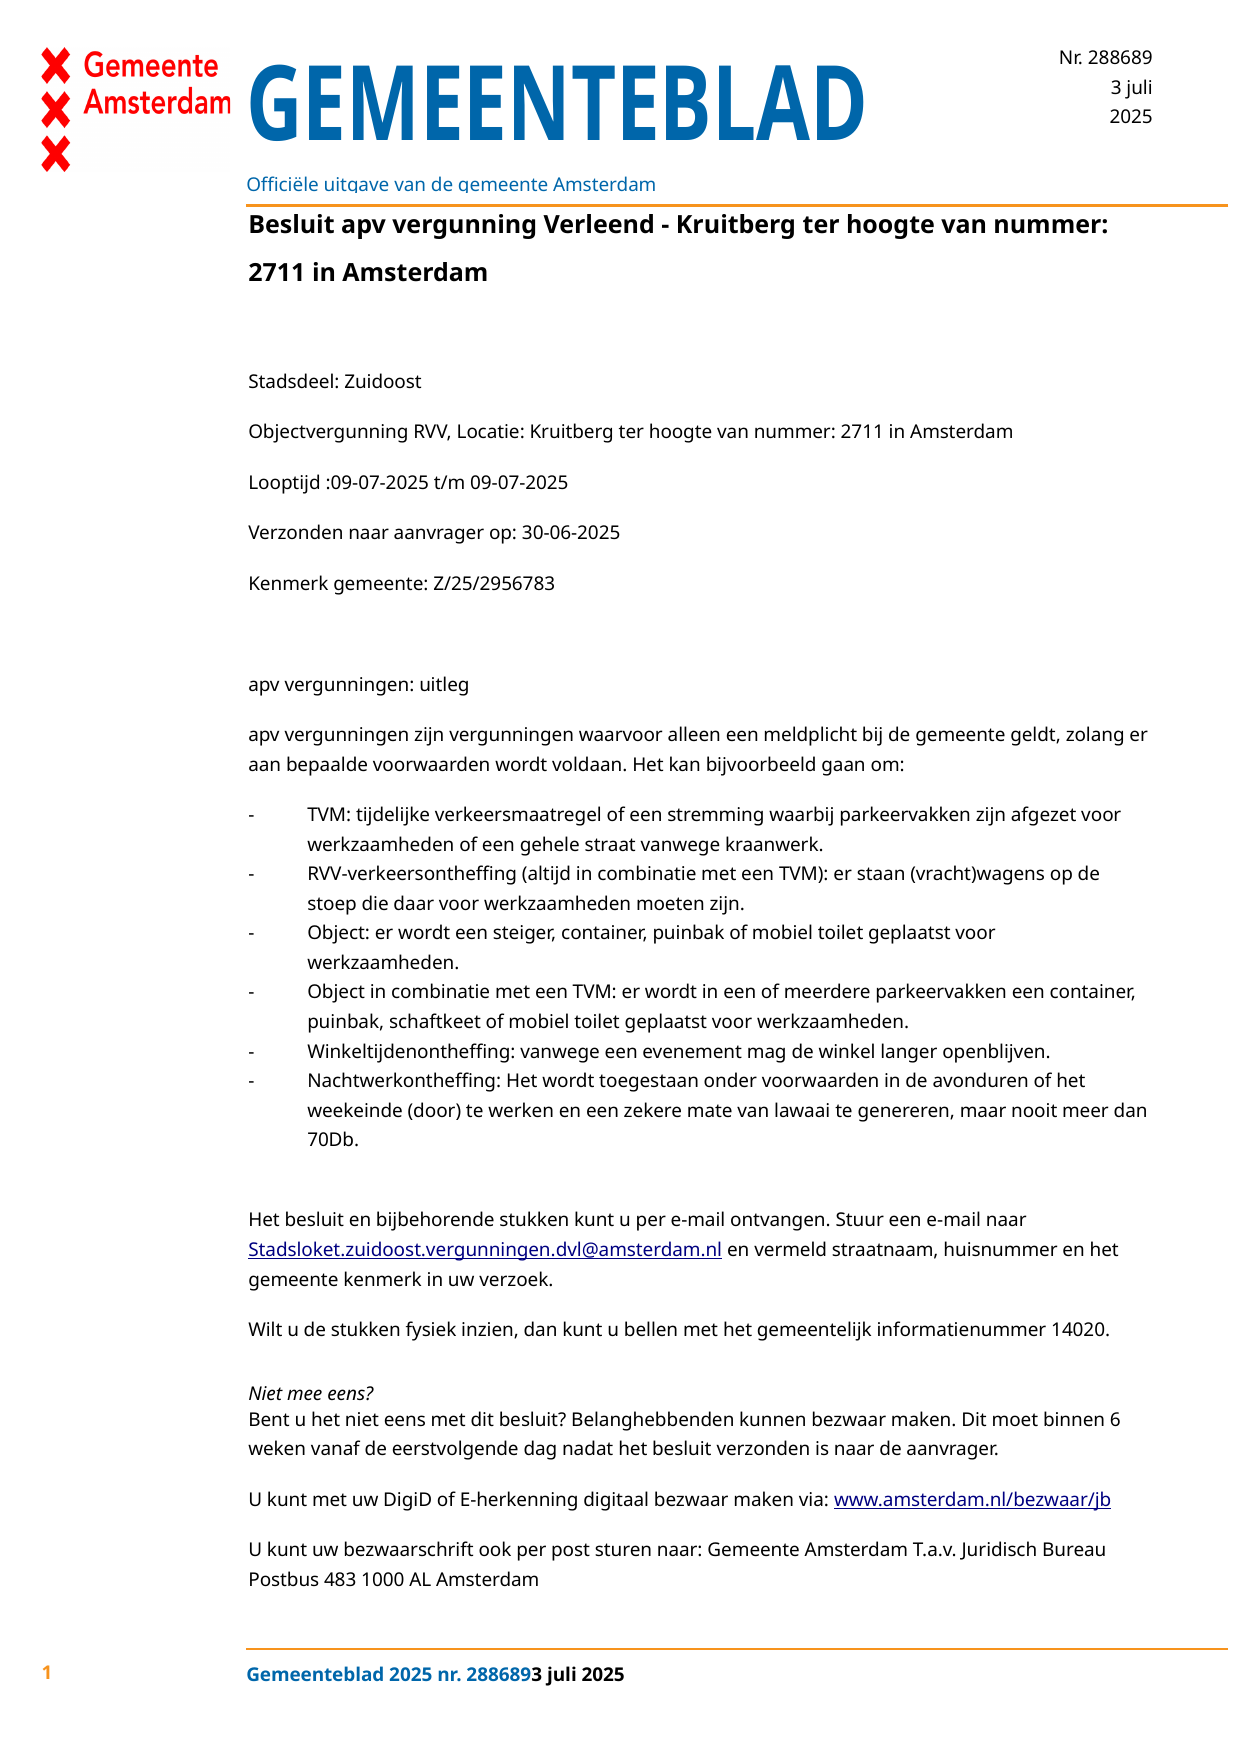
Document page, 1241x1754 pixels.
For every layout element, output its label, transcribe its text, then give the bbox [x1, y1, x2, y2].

list Object in combinatie met een TVM: er wordt in een of meerdere parkeervakken een container, puinbak, schaftkeet of mobiel toilet geplaatst voor werkzaamheden. [248, 979, 1152, 1034]
text Stadsdeel: Zuidoost [248, 368, 1152, 394]
text Bent u het niet eens met dit besluit? Belanghebbenden kunnen bezwaar maken. Dit moet binnen 6 weken vanaf de eerstvolgende dag nadat het besluit verzonden is naar de aanvrager. [248, 1406, 1152, 1461]
text apv vergunningen zijn vergunningen waarvoor alleen een meldplicht bij de gemeente geldt, zolang er aan bepaalde voorwaarden wordt voldaan. Het kan bijvoorbeeld gaan om: [248, 721, 1152, 777]
text U kunt met uw DigiD of E-herkenning digitaal bezwaar maken via: www.amsterdam.nl/bezwaar/jb [248, 1486, 1152, 1512]
list RVV-verkeersontheffing (altijd in combinatie met een TVM): er staan (vracht)wagens op de stoep die daar voor werkzaamheden moeten zijn. [248, 860, 1152, 916]
text Verzonden naar aanvrager op: 30-06-2025 [248, 519, 1152, 545]
text apv vergunningen: uitleg [248, 671, 1152, 697]
text Besluit apv vergunning Verleend - Kruitberg ter hoogte van nummer: 2711 in Amsterdam [248, 207, 1152, 288]
text Het besluit en bijbehorende stukken kunt u per e-mail ontvangen. Stuur een e-mail naar Stadsloket.zuidoost.vergunningen.dvl@amsterdam.nl en vermeld straatnaam, huisnummer en het gemeente kenmerk in uw verzoek. [248, 1207, 1152, 1292]
list Nachtwerkontheffing: Het wordt toegestaan onder voorwaarden in de avonduren of het weekeinde (door) te werken en een zekere mate van lawaai te genereren, maar nooit meer dan 70Db. [248, 1067, 1152, 1152]
text Niet mee eens? [248, 1380, 1152, 1406]
text Wilt u de stukken fysiek inzien, dan kunt u bellen met het gemeentelijk informatienummer 14020. [248, 1316, 1152, 1342]
text Kenmerk gemeente: Z/25/2956783 [248, 570, 1152, 596]
text U kunt uw bezwaarschrift ook per post sturen naar: Gemeente Amsterdam T.a.v. Juridisch Bureau Postbus 483 1000 AL Amsterdam [248, 1536, 1152, 1592]
text Looptijd :09-07-2025 t/m 09-07-2025 [248, 469, 1152, 495]
list TVM: tijdelijke verkeersmaatregel of een stremming waarbij parkeervakken zijn afgezet voor werkzaamheden of een gehele straat vanwege kraanwerk. [248, 801, 1152, 857]
list Object: er wordt een steiger, container, puinbak of mobiel toilet geplaatst voor werkzaamheden. [248, 919, 1152, 975]
picture [41, 47, 231, 172]
text Objectvergunning RVV, Locatie: Kruitberg ter hoogte van nummer: 2711 in Amsterdam [248, 419, 1152, 444]
list Winkeltijdenontheffing: vanwege een evenement mag de winkel langer openblijven. [248, 1038, 1152, 1064]
